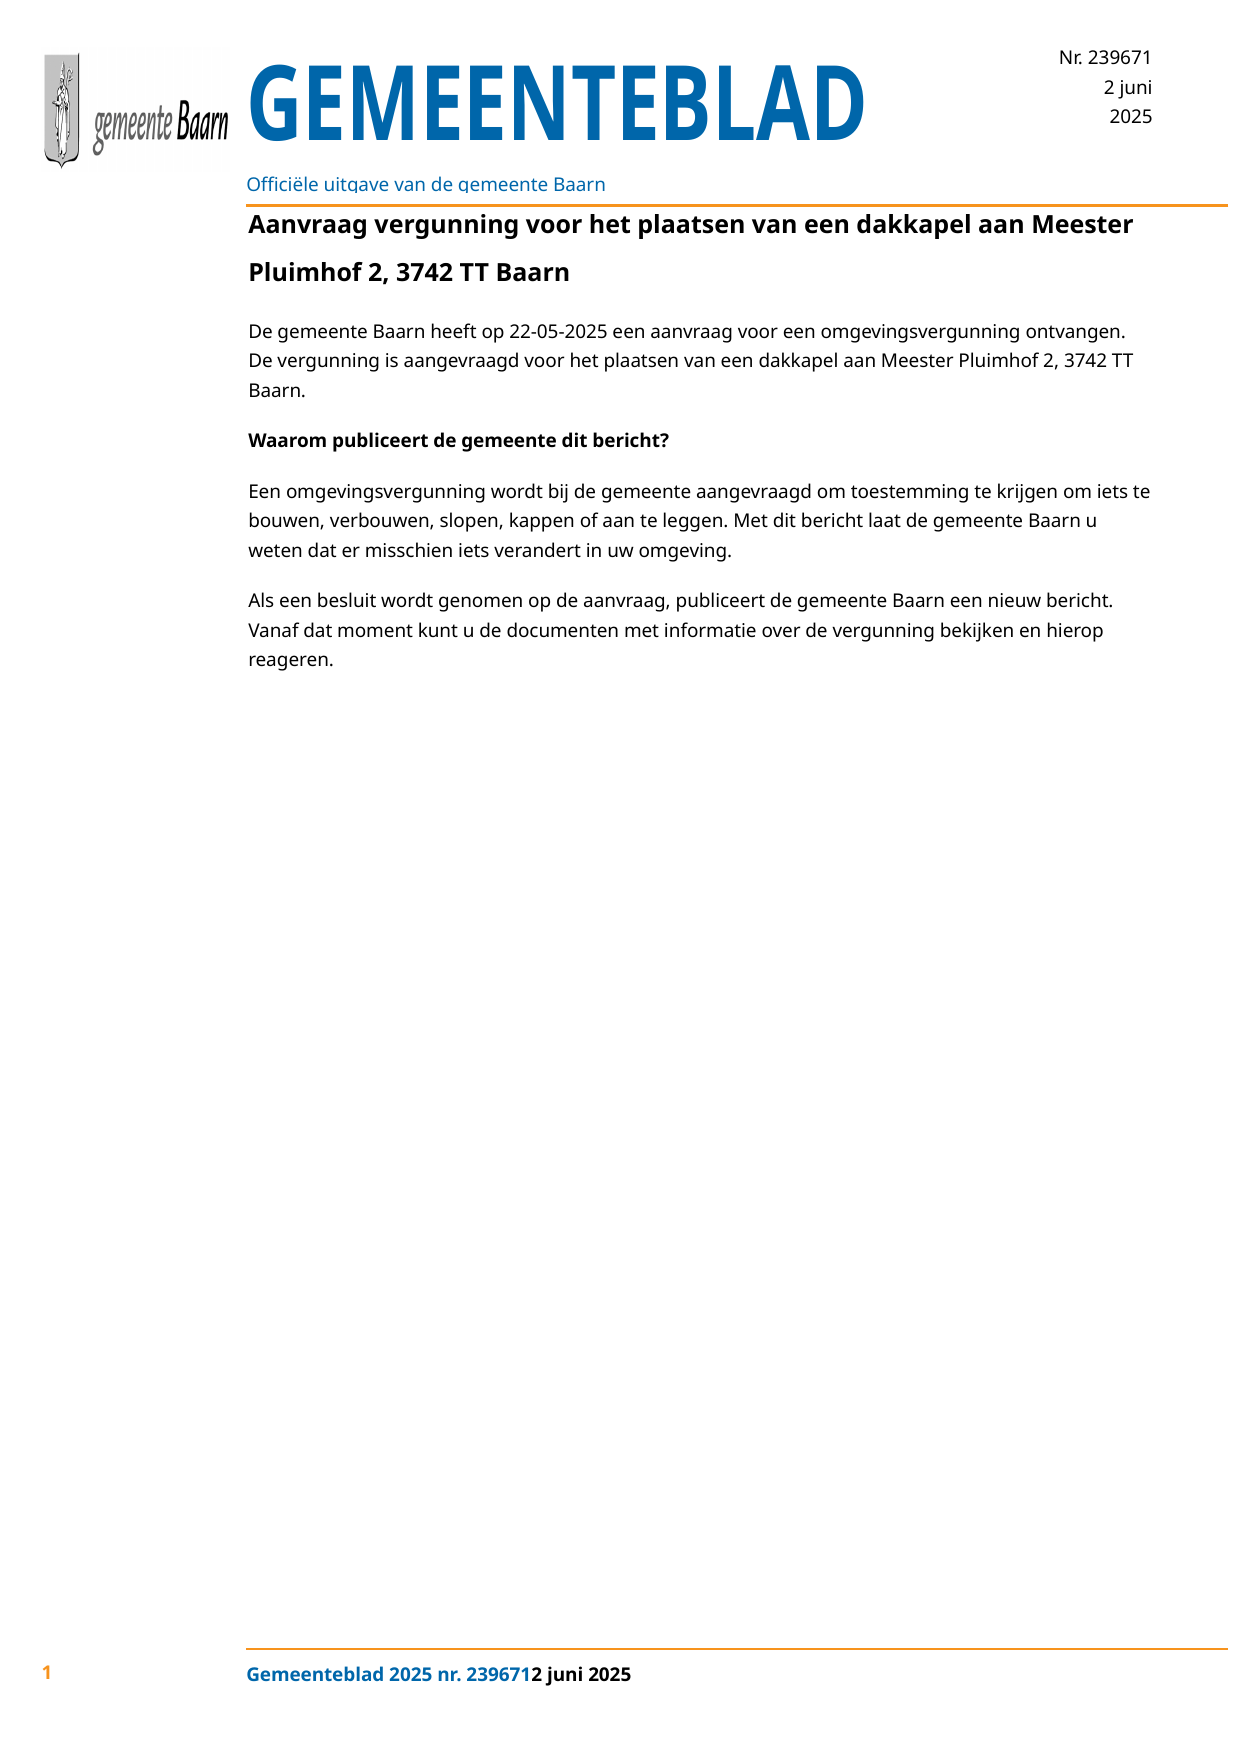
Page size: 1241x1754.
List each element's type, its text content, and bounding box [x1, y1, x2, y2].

text De gemeente Baarn heeft op 22-05-2025 een aanvraag voor een omgevingsvergunning ontvangen. De vergunning is aangevraagd voor het plaatsen van een dakkapel aan Meester Pluimhof 2, 3742 TT Baarn. [248, 318, 1152, 403]
text Als een besluit wordt genomen op de aanvraag, publiceert de gemeente Baarn een nieuw bericht. Vanaf dat moment kunt u de documenten met informatie over de vergunning bekijken en hierop reageren. [248, 587, 1152, 672]
picture [41, 47, 231, 172]
text Waarom publiceert de gemeente dit bericht? [248, 427, 1152, 453]
text Aanvraag vergunning voor het plaatsen van een dakkapel aan Meester Pluimhof 2, 3742 TT Baarn [248, 207, 1152, 288]
text Een omgevingsvergunning wordt bij de gemeente aangevraagd om toestemming te krijgen om iets te bouwen, verbouwen, slopen, kappen of aan te leggen. Met dit bericht laat de gemeente Baarn u weten dat er misschien iets verandert in uw omgeving. [248, 478, 1152, 563]
